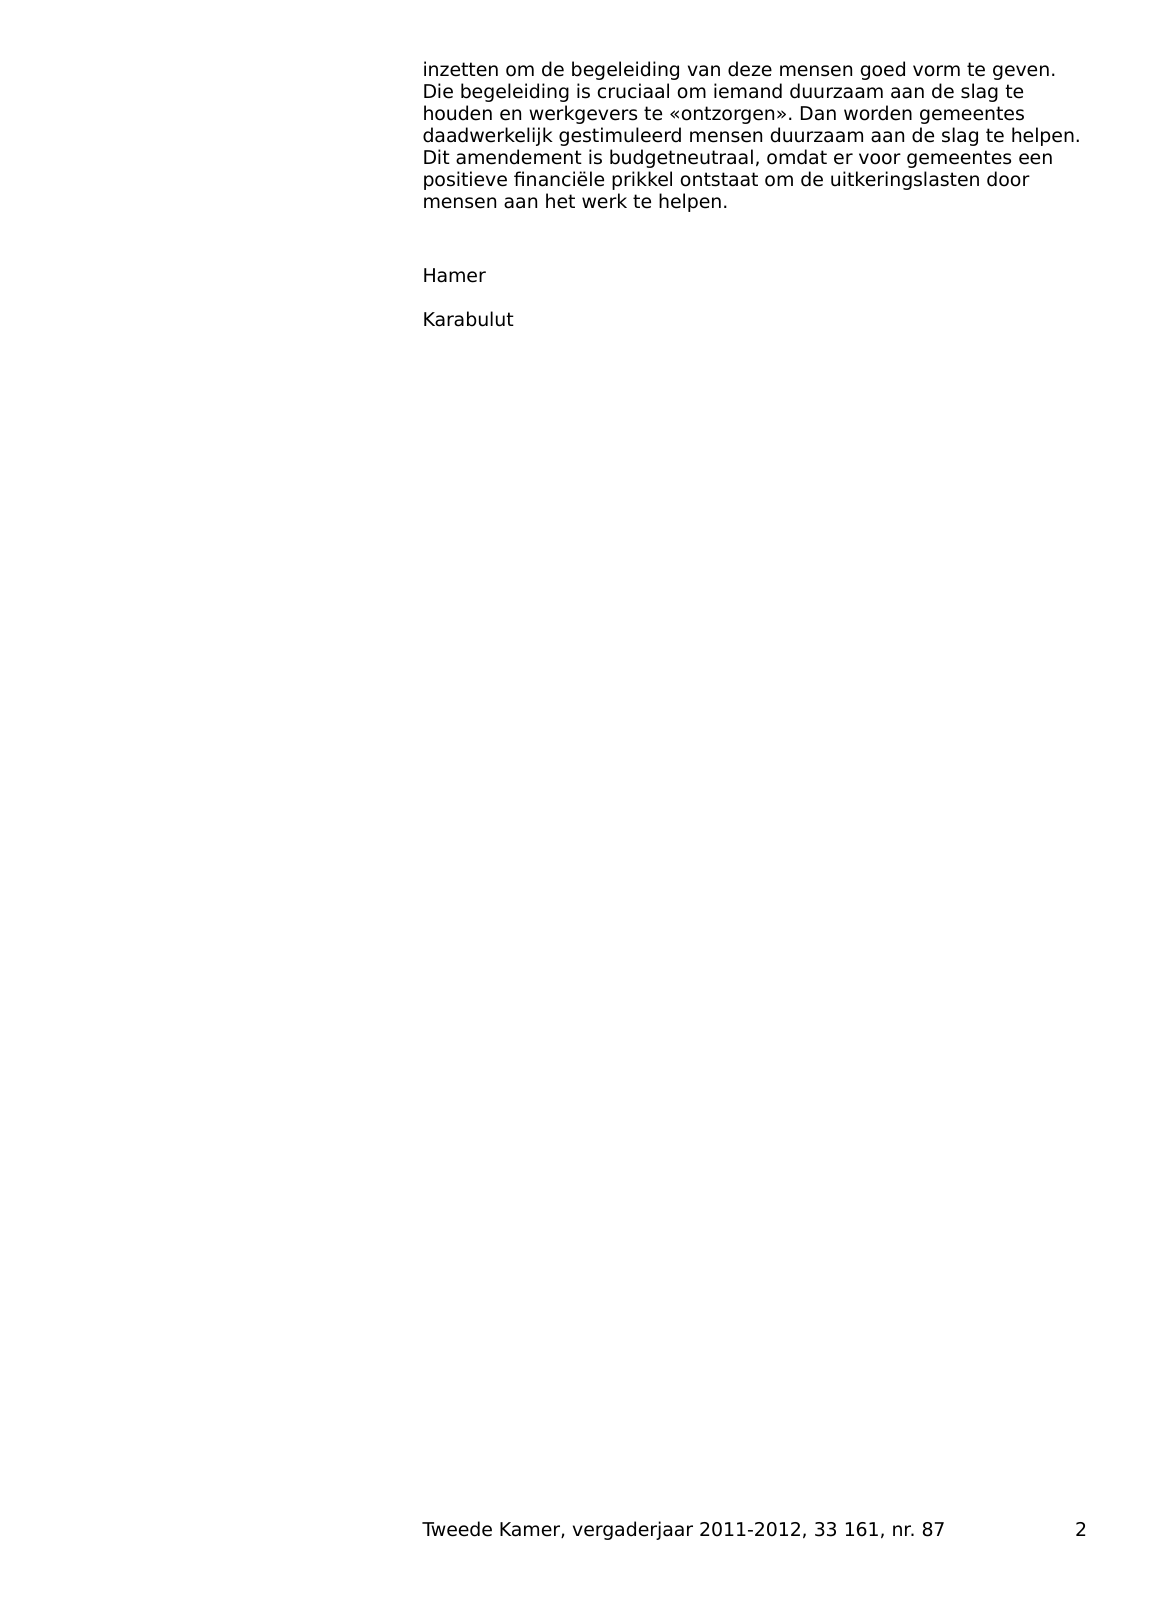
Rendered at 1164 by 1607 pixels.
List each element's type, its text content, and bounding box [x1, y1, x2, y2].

text Hamer Karabulut [422, 243, 1087, 331]
text inzetten om de begeleiding van deze mensen goed vorm te geven. Die begeleiding is cruciaal om iemand duurzaam aan de slag te houden en werkgevers te «ontzorgen». Dan worden gemeentes daadwerkelijk gestimuleerd mensen duurzaam aan de slag te helpen. Dit amendement is budgetneutraal, omdat er voor gemeentes een positieve financiële prikkel ontstaat om de uitkeringslasten door mensen aan het werk te helpen. [422, 59, 1087, 213]
